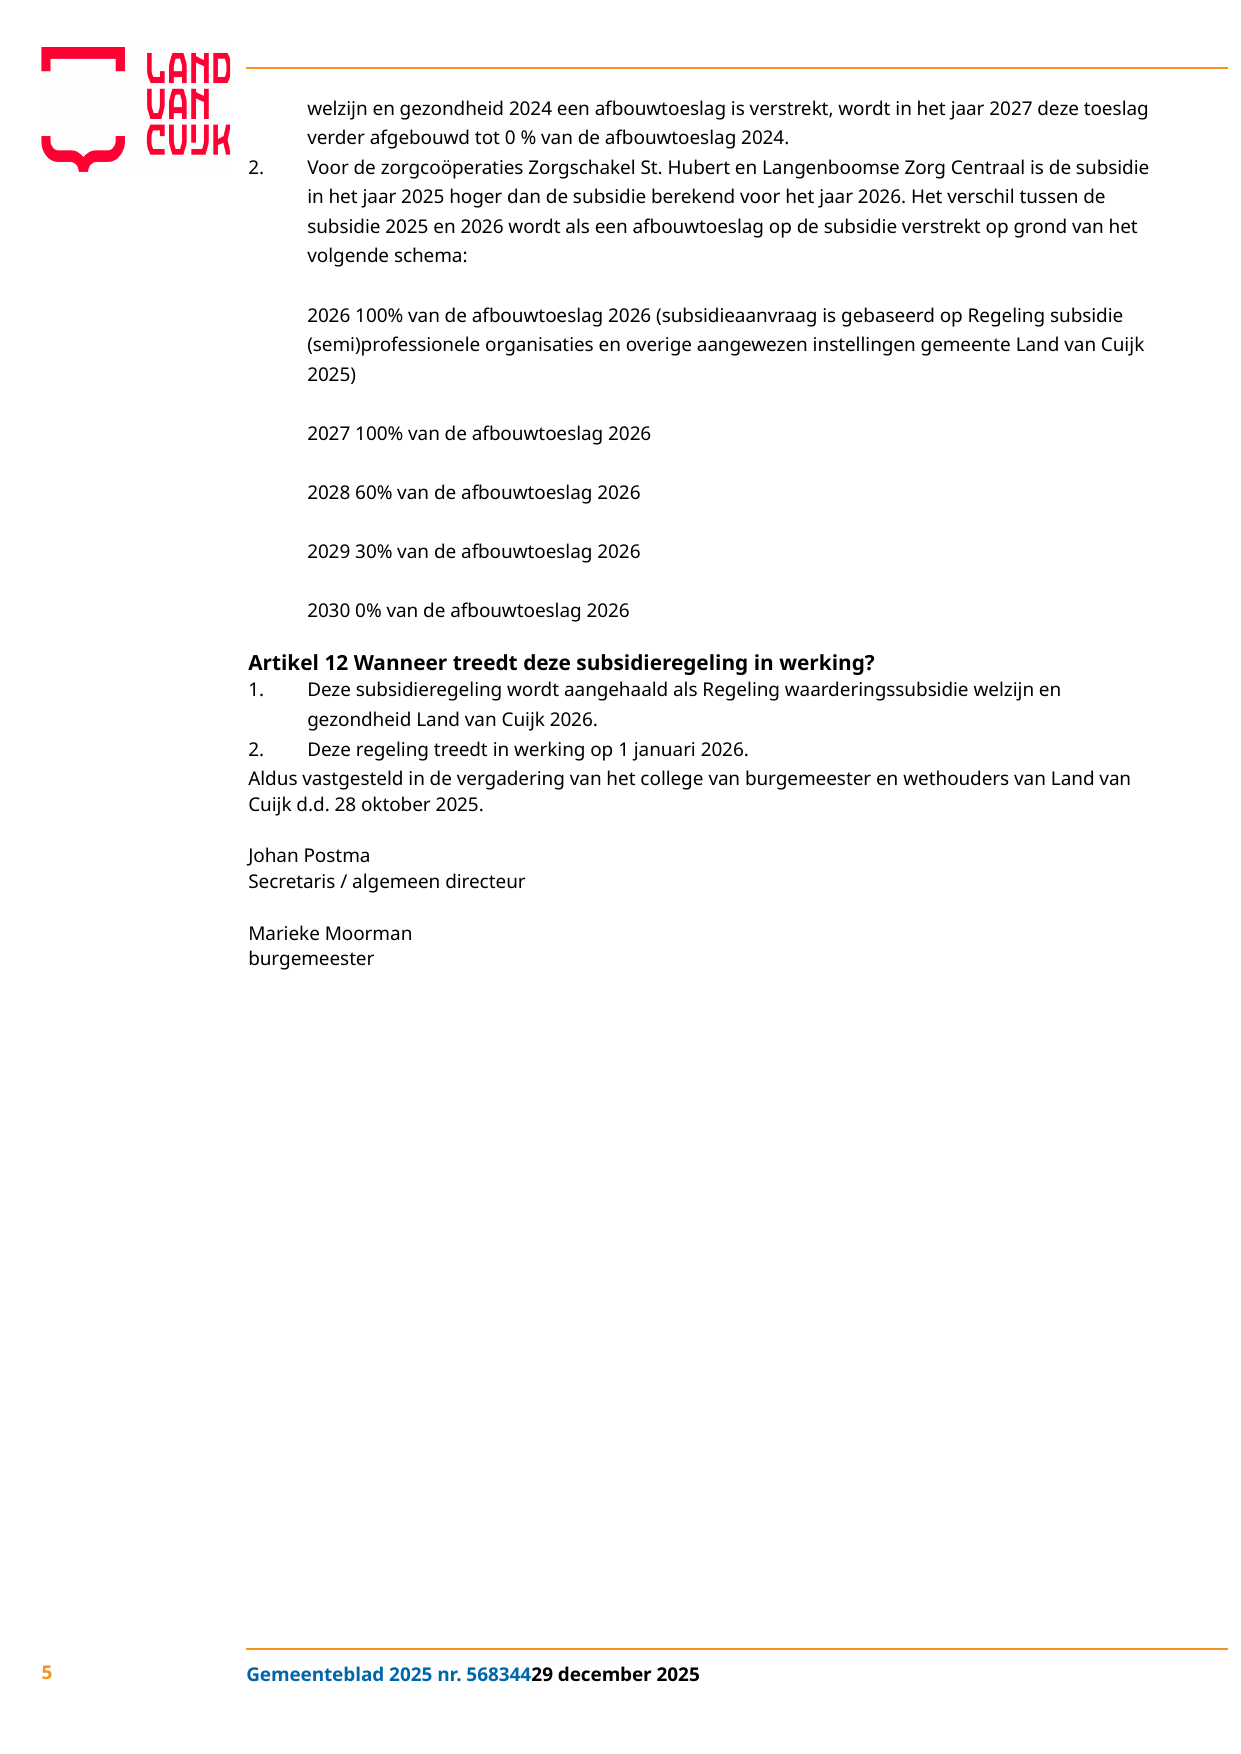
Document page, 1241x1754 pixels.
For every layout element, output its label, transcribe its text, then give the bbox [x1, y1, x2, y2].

text burgemeester [248, 945, 1152, 971]
list Deze regeling treedt in werking op 1 januari 2026. [248, 736, 1152, 761]
picture [41, 47, 231, 172]
text Secretaris / algemeen directeur [248, 868, 1152, 894]
text Artikel 12 Wanneer treedt deze subsidieregeling in werking? [248, 648, 1152, 677]
text Marieke Moorman [248, 920, 1152, 945]
text Aldus vastgesteld in de vergadering van het college van burgemeester en wethouders van Land van Cuijk d.d. 28 oktober 2025. [248, 765, 1152, 817]
list 2029 30% van de afbouwtoeslag 2026 [248, 538, 1152, 564]
list Deze subsidieregeling wordt aangehaald als Regeling waarderingssubsidie welzijn en gezondheid Land van Cuijk 2026. [248, 677, 1152, 732]
list welzijn en gezondheid 2024 een afbouwtoeslag is verstrekt, wordt in het jaar 2027 deze toeslag verder afgebouwd tot 0 % van de afbouwtoeslag 2024. [248, 95, 1152, 150]
list 2027 100% van de afbouwtoeslag 2026 [248, 420, 1152, 446]
list 2028 60% van de afbouwtoeslag 2026 [248, 479, 1152, 505]
list Voor de zorgcoöperaties Zorgschakel St. Hubert en Langenboomse Zorg Centraal is de subsidie in het jaar 2025 hoger dan de subsidie berekend voor het jaar 2026. Het verschil tussen de subsidie 2025 en 2026 wordt als een afbouwtoeslag op de subsidie verstrekt op grond van het volgende schema: [248, 154, 1152, 268]
list 2026 100% van de afbouwtoeslag 2026 (subsidieaanvraag is gebaseerd op Regeling subsidie (semi)professionele organisaties en overige aangewezen instellingen gemeente Land van Cuijk 2025) [248, 302, 1152, 387]
text Johan Postma [248, 842, 1152, 868]
list 2030 0% van de afbouwtoeslag 2026 [248, 598, 1152, 623]
